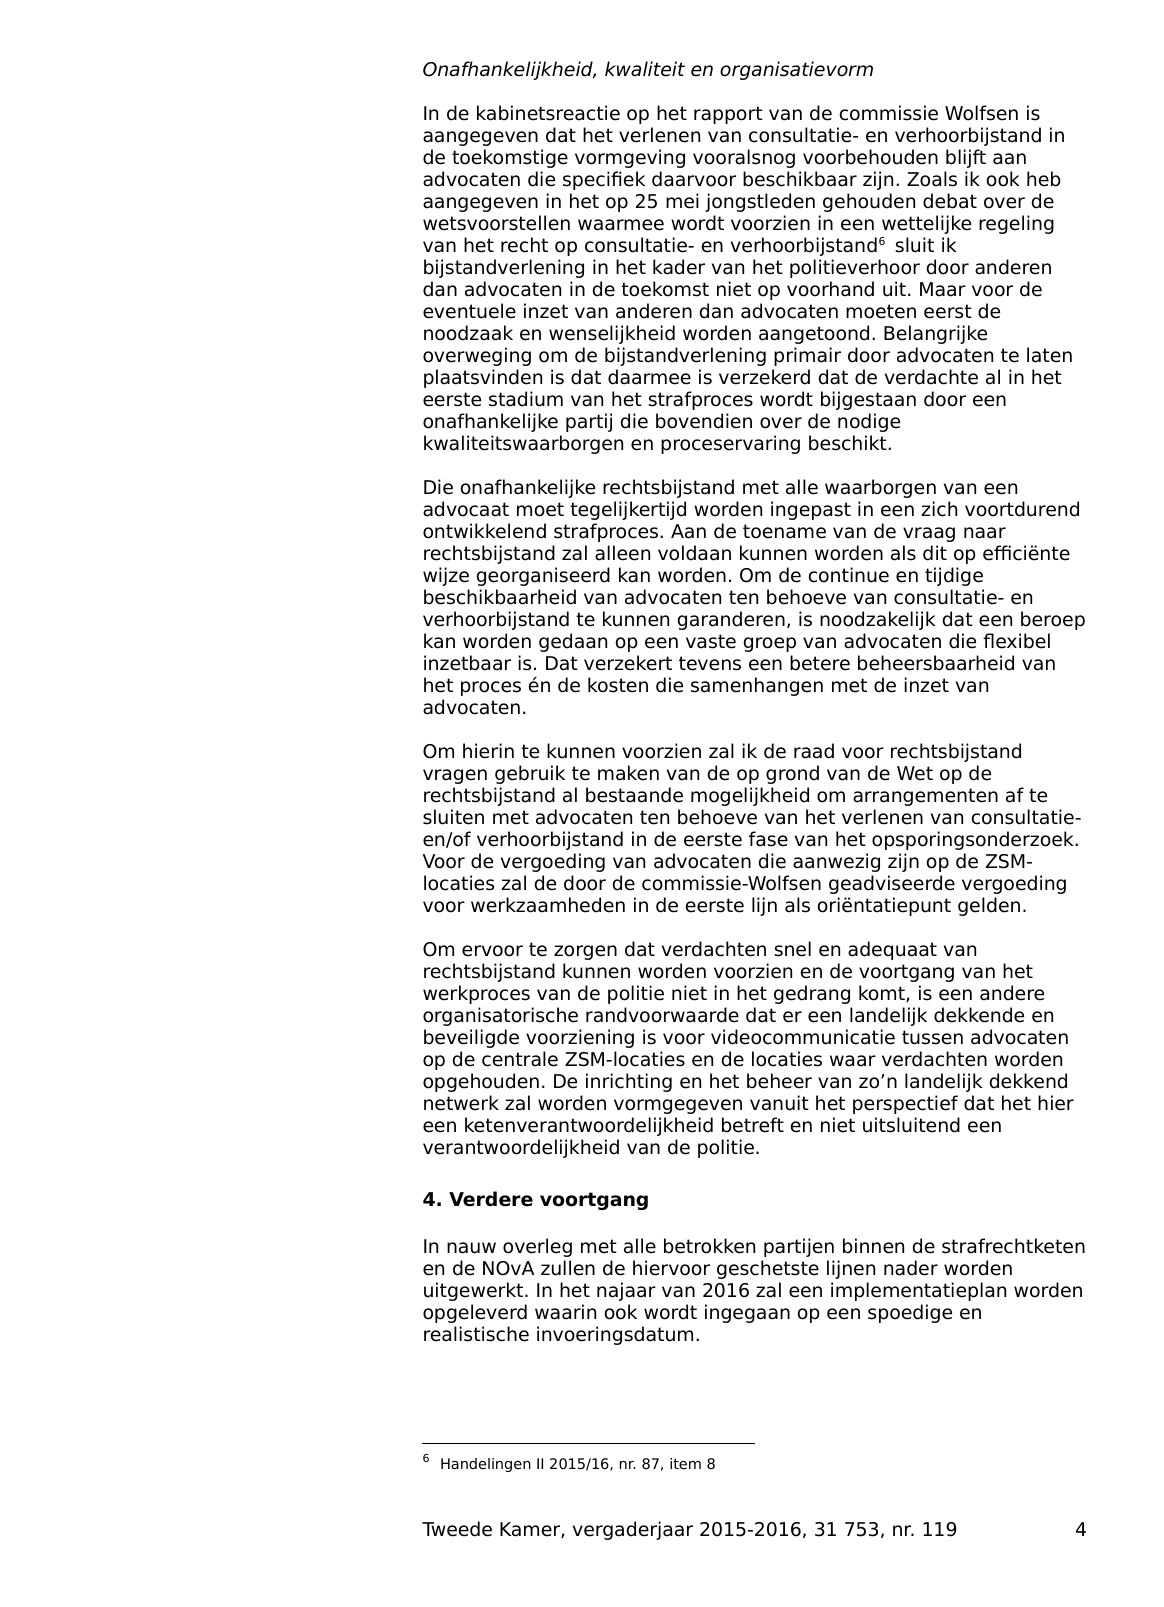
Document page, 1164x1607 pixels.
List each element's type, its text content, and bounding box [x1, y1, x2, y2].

text Handelingen II 2015/16, nr. 87, item 8 [422, 1452, 1087, 1474]
subtitle Onafhankelijkheid, kwaliteit en organisatievorm [422, 59, 1087, 81]
text In de kabinetsreactie op het rapport van de commissie Wolfsen is aangegeven dat het verlenen van consultatie- en verhoorbijstand in de toekomstige vormgeving vooralsnog voorbehouden blijft aan advocaten die specifiek daarvoor beschikbaar zijn. Zoals ik ook heb aangegeven in het op 25 mei jongstleden gehouden debat over de wetsvoorstellen waarmee wordt voorzien in een wettelijke regeling van het recht op consultatie- en verhoorbijstand sluit ik bijstandverlening in het kader van het politieverhoor door anderen dan advocaten in de toekomst niet op voorhand uit. Maar voor de eventuele inzet van anderen dan advocaten moeten eerst de noodzaak en wenselijkheid worden aangetoond. Belangrijke overweging om de bijstandverlening primair door advocaten te laten plaatsvinden is dat daarmee is verzekerd dat de verdachte al in het eerste stadium van het strafproces wordt bijgestaan door een onafhankelijke partij die bovendien over de nodige kwaliteitswaarborgen en proceservaring beschikt. [422, 103, 1087, 455]
text Om ervoor te zorgen dat verdachten snel en adequaat van rechtsbijstand kunnen worden voorzien en de voortgang van het werkproces van de politie niet in het gedrang komt, is een andere organisatorische randvoorwaarde dat er een landelijk dekkende en beveiligde voorziening is voor videocommunicatie tussen advocaten op de centrale ZSM-locaties en de locaties waar verdachten worden opgehouden. De inrichting en het beheer van zo’n landelijk dekkend netwerk zal worden vormgegeven vanuit het perspectief dat het hier een ketenverantwoordelijkheid betreft en niet uitsluitend een verantwoordelijkheid van de politie. [422, 939, 1087, 1159]
text Die onafhankelijke rechtsbijstand met alle waarborgen van een advocaat moet tegelijkertijd worden ingepast in een zich voortdurend ontwikkelend strafproces. Aan de toename van de vraag naar rechtsbijstand zal alleen voldaan kunnen worden als dit op efficiënte wijze georganiseerd kan worden. Om de continue en tijdige beschikbaarheid van advocaten ten behoeve van consultatie- en verhoorbijstand te kunnen garanderen, is noodzakelijk dat een beroep kan worden gedaan op een vaste groep van advocaten die flexibel inzetbaar is. Dat verzekert tevens een betere beheersbaarheid van het proces én de kosten die samenhangen met de inzet van advocaten. [422, 477, 1087, 719]
text Om hierin te kunnen voorzien zal ik de raad voor rechtsbijstand vragen gebruik te maken van de op grond van de Wet op de rechtsbijstand al bestaande mogelijkheid om arrangementen af te sluiten met advocaten ten behoeve van het verlenen van consultatie- en/of verhoorbijstand in de eerste fase van het opsporingsonderzoek. Voor de vergoeding van advocaten die aanwezig zijn op de ZSM-locaties zal de door de commissie-Wolfsen geadviseerde vergoeding voor werkzaamheden in de eerste lijn als oriëntatiepunt gelden. [422, 741, 1087, 917]
text In nauw overleg met alle betrokken partijen binnen de strafrechtketen en de NOvA zullen de hiervoor geschetste lijnen nader worden uitgewerkt. In het najaar van 2016 zal een implementatieplan worden opgeleverd waarin ook wordt ingegaan op een spoedige en realistische invoeringsdatum. [422, 1236, 1087, 1346]
subtitle 4. Verdere voortgang [422, 1189, 1087, 1211]
